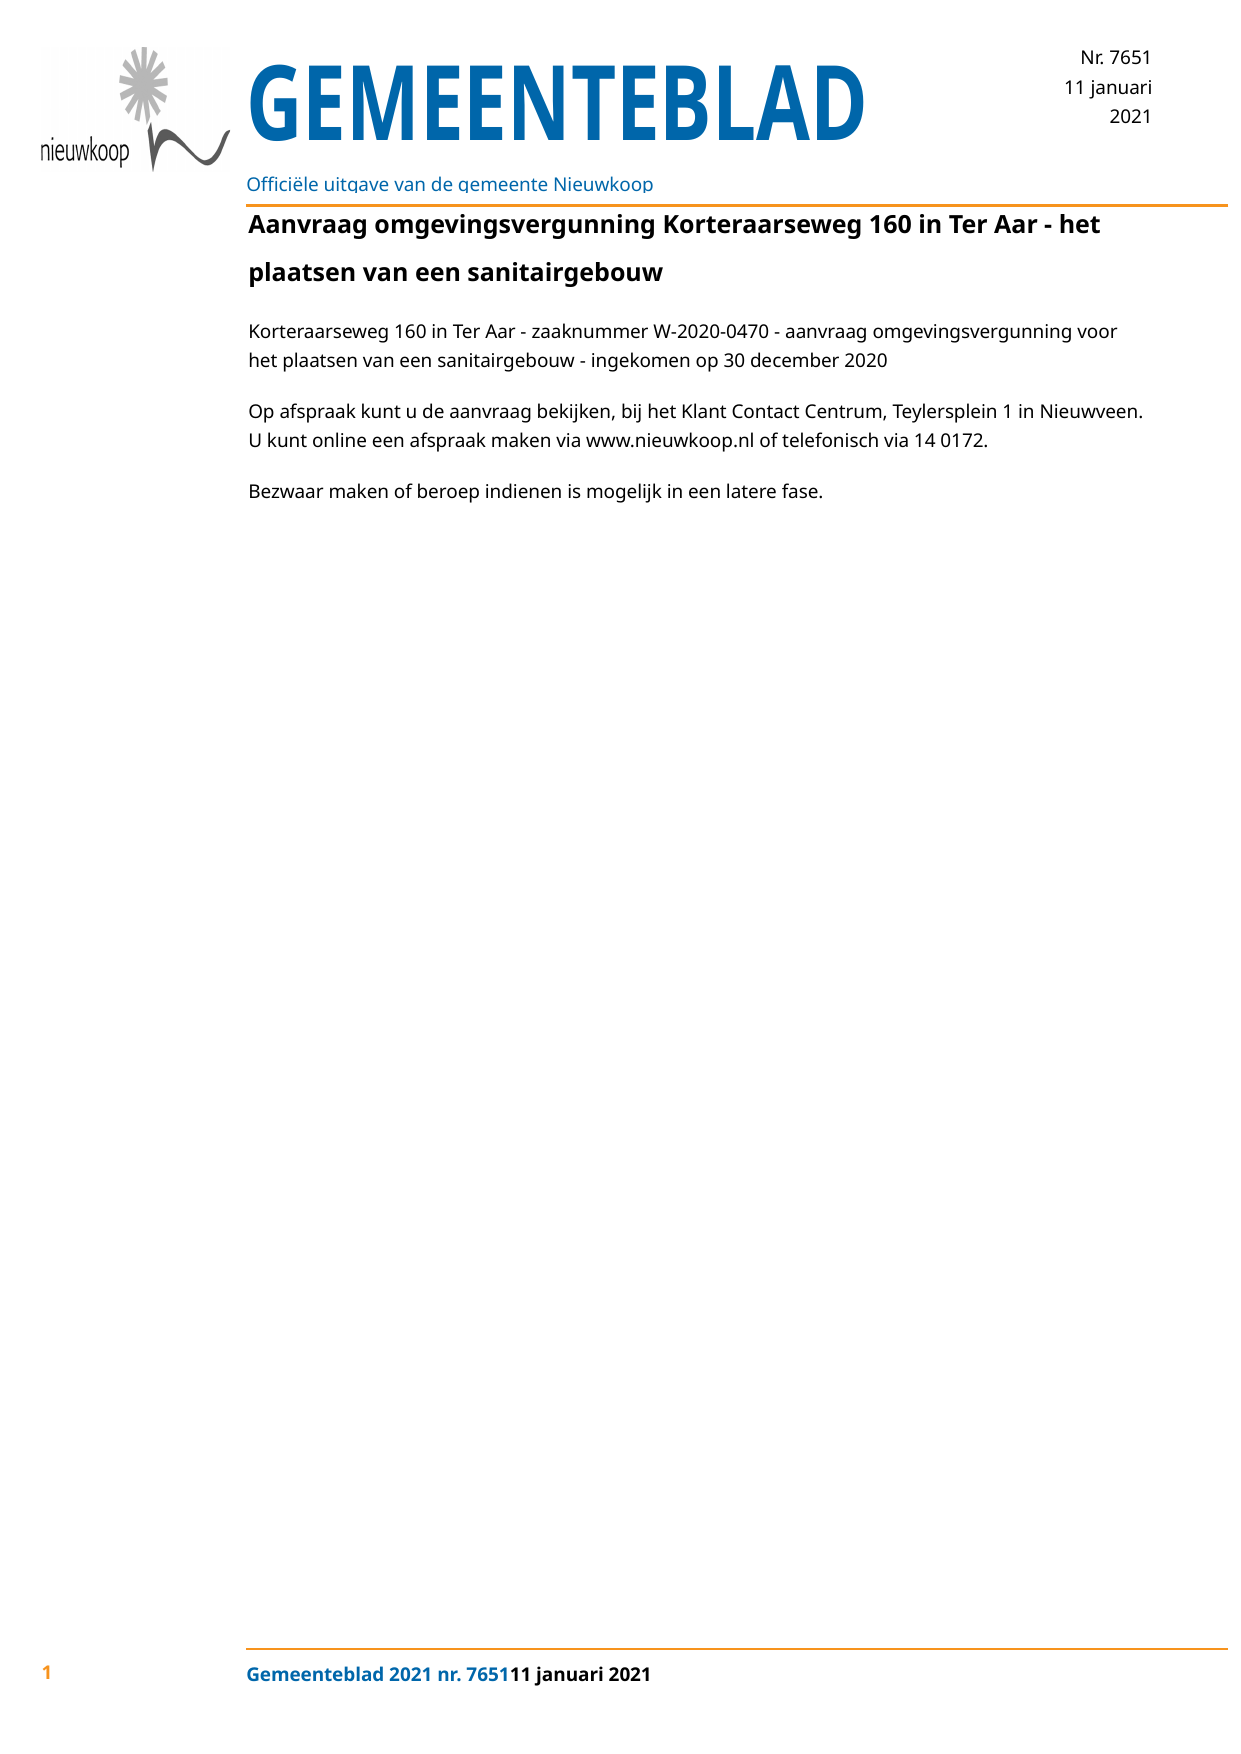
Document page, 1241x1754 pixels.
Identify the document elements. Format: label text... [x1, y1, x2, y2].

text Op afspraak kunt u de aanvraag bekijken, bij het Klant Contact Centrum, Teylersplein 1 in Nieuwveen. U kunt online een afspraak maken via www.nieuwkoop.nl of telefonisch via 14 0172. [248, 398, 1152, 453]
text Korteraarseweg 160 in Ter Aar - zaaknummer W-2020-0470 - aanvraag omgevingsvergunning voor het plaatsen van een sanitairgebouw - ingekomen op 30 december 2020 [248, 318, 1152, 373]
text Aanvraag omgevingsvergunning Korteraarseweg 160 in Ter Aar - het plaatsen van een sanitairgebouw [248, 207, 1152, 288]
picture [41, 47, 231, 172]
text Bezwaar maken of beroep indienen is mogelijk in een latere fase. [248, 478, 1152, 504]
